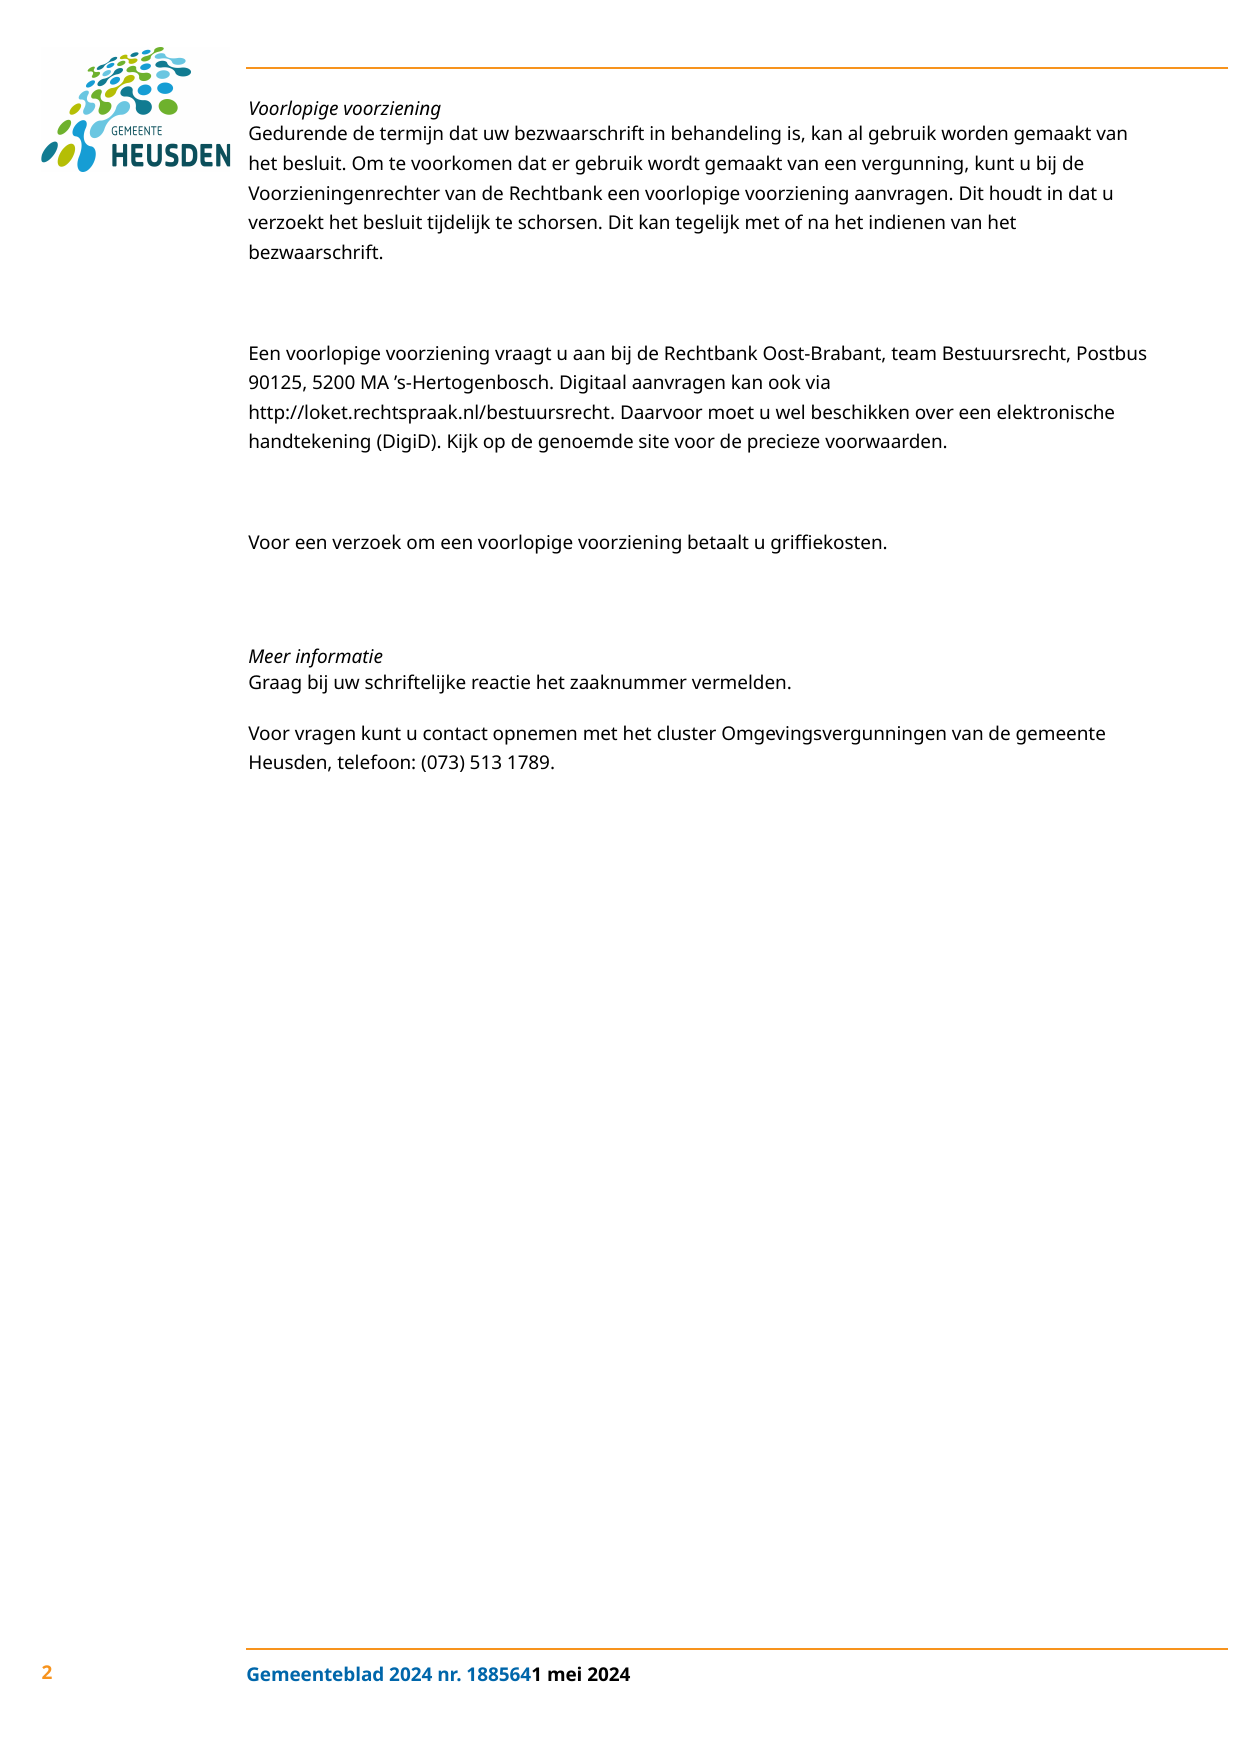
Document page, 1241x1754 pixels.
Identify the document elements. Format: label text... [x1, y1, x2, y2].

text Gedurende de termijn dat uw bezwaarschrift in behandeling is, kan al gebruik worden gemaakt van het besluit. Om te voorkomen dat er gebruik wordt gemaakt van een vergunning, kunt u bij de Voorzieningenrechter van de Rechtbank een voorlopige voorziening aanvragen. Dit houdt in dat u verzoekt het besluit tijdelijk te schorsen. Dit kan tegelijk met of na het indienen van het bezwaarschrift. [248, 121, 1152, 264]
text Meer informatie [248, 644, 1152, 669]
text Een voorlopige voorziening vraagt u aan bij de Rechtbank Oost-Brabant, team Bestuursrecht, Postbus 90125, 5200 MA ’s-Hertogenbosch. Digitaal aanvragen kan ook via http://loket.rechtspraak.nl/bestuursrecht. Daarvoor moet u wel beschikken over een elektronische handtekening (DigiD). Kijk op de genoemde site voor de precieze voorwaarden. [248, 340, 1152, 454]
text Voor een verzoek om een voorlopige voorziening betaalt u griffiekosten. [248, 529, 1152, 555]
picture [41, 47, 231, 172]
text Voorlopige voorziening [248, 95, 1152, 121]
text Graag bij uw schriftelijke reactie het zaaknummer vermelden. [248, 669, 1152, 695]
text Voor vragen kunt u contact opnemen met het cluster Omgevingsvergunningen van de gemeente Heusden, telefoon: (073) 513 1789. [248, 720, 1152, 775]
